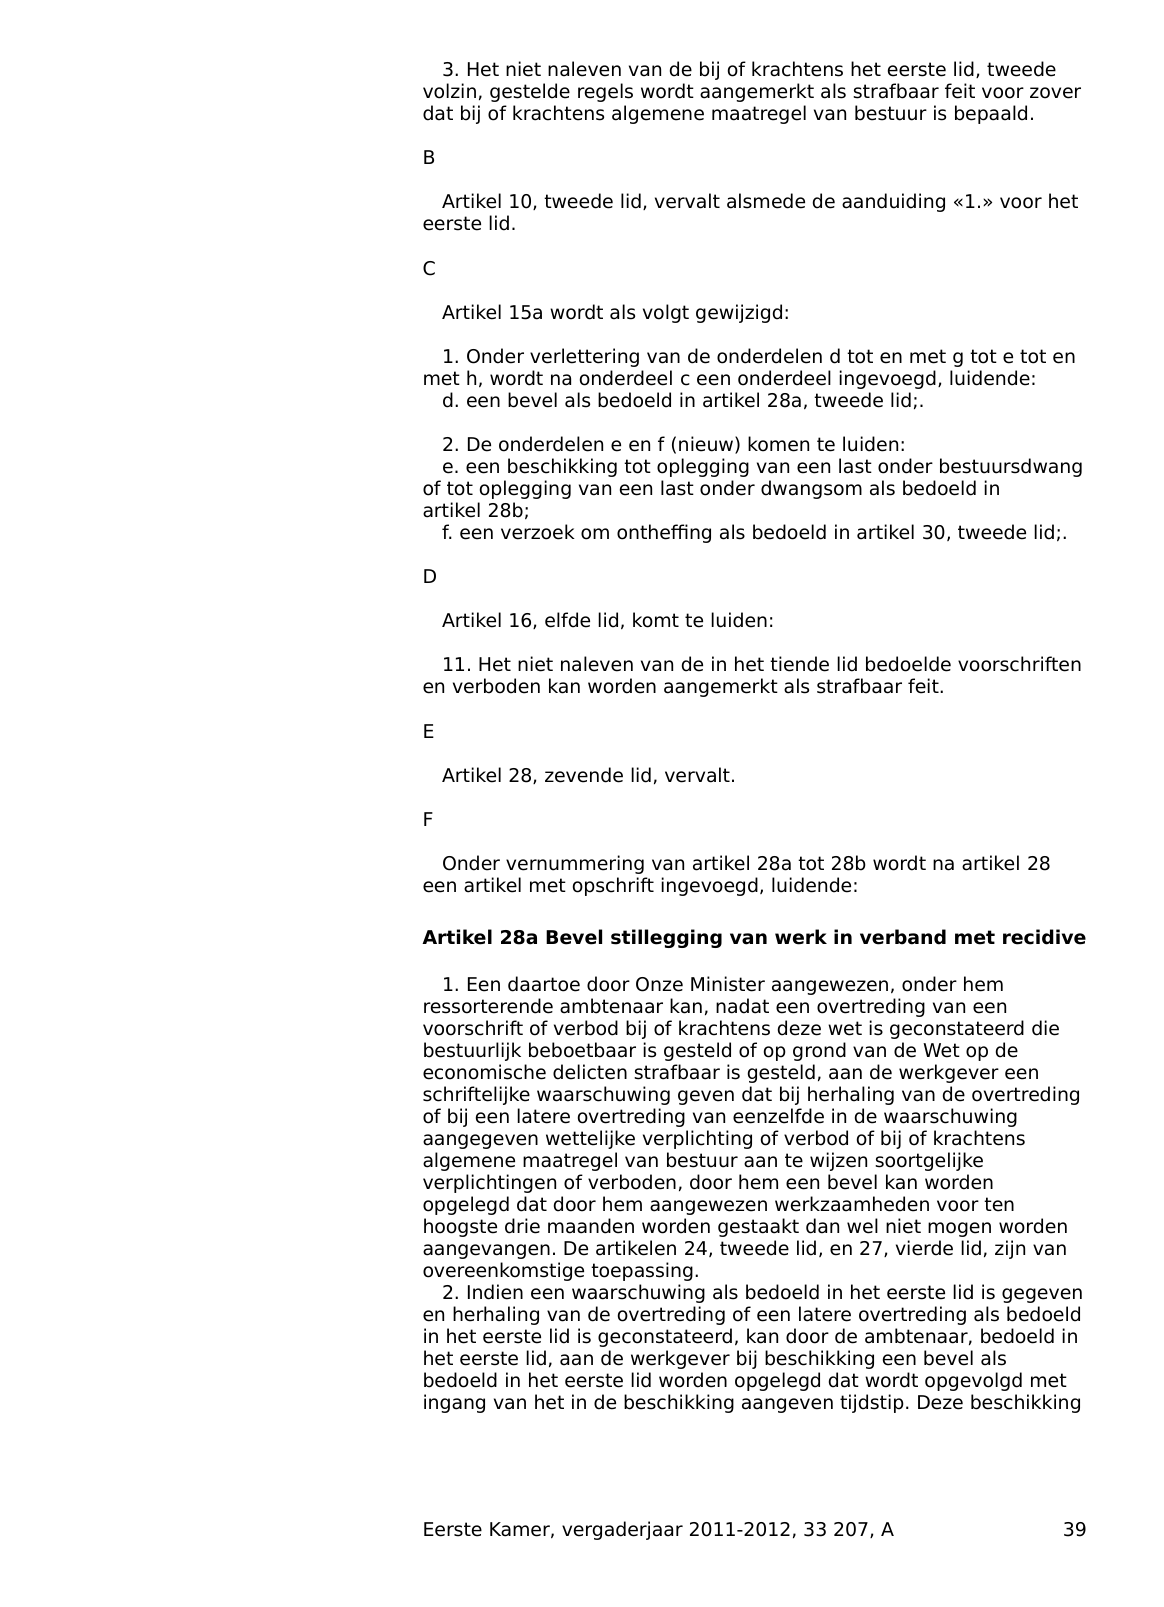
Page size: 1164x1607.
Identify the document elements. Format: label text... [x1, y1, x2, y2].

text d. een bevel als bedoeld in artikel 28a, tweede lid;. [422, 390, 1087, 412]
text C [422, 257, 1087, 279]
text e. een beschikking tot oplegging van een last onder bestuursdwang of tot oplegging van een last onder dwangsom als bedoeld in artikel 28b; [422, 456, 1087, 522]
text 1. Een daartoe door Onze Minister aangewezen, onder hem ressorterende ambtenaar kan, nadat een overtreding van een voorschrift of verbod bij of krachtens deze wet is geconstateerd die bestuurlijk beboetbaar is gesteld of op grond van de Wet op de economische delicten strafbaar is gesteld, aan de werkgever een schriftelijke waarschuwing geven dat bij herhaling van de overtreding of bij een latere overtreding van eenzelfde in de waarschuwing aangegeven wettelijke verplichting of verbod of bij of krachtens algemene maatregel van bestuur aan te wijzen soortgelijke verplichtingen of verboden, door hem een bevel kan worden opgelegd dat door hem aangewezen werkzaamheden voor ten hoogste drie maanden worden gestaakt dan wel niet mogen worden aangevangen. De artikelen 24, tweede lid, en 27, vierde lid, zijn van overeenkomstige toepassing. [422, 974, 1087, 1282]
text 11. Het niet naleven van de in het tiende lid bedoelde voorschriften en verboden kan worden aangemerkt als strafbaar feit. [422, 654, 1087, 698]
text Artikel 10, tweede lid, vervalt alsmede de aanduiding «1.» voor het eerste lid. [422, 191, 1087, 235]
text E [422, 721, 1087, 742]
text Onder vernummering van artikel 28a tot 28b wordt na artikel 28 een artikel met opschrift ingevoegd, luidende: [422, 853, 1087, 897]
text Artikel 16, elfde lid, komt te luiden: [422, 610, 1087, 632]
text D [422, 566, 1087, 588]
subtitle Artikel 28a Bevel stillegging van werk in verband met recidive [422, 927, 1087, 949]
text B [422, 147, 1087, 169]
text Artikel 15a wordt als volgt gewijzigd: [422, 302, 1087, 324]
text Artikel 28, zevende lid, vervalt. [422, 765, 1087, 787]
text F [422, 809, 1087, 831]
text 1. Onder verlettering van de onderdelen d tot en met g tot e tot en met h, wordt na onderdeel c een onderdeel ingevoegd, luidende: [422, 346, 1087, 390]
text 2. Indien een waarschuwing als bedoeld in het eerste lid is gegeven en herhaling van de overtreding of een latere overtreding als bedoeld in het eerste lid is geconstateerd, kan door de ambtenaar, bedoeld in het eerste lid, aan de werkgever bij beschikking een bevel als bedoeld in het eerste lid worden opgelegd dat wordt opgevolgd met ingang van het in de beschikking aangeven tijdstip. Deze beschikking [422, 1282, 1087, 1413]
text 3. Het niet naleven van de bij of krachtens het eerste lid, tweede volzin, gestelde regels wordt aangemerkt als strafbaar feit voor zover dat bij of krachtens algemene maatregel van bestuur is bepaald. [422, 59, 1087, 125]
text 2. De onderdelen e en f (nieuw) komen te luiden: [422, 434, 1087, 456]
text f. een verzoek om ontheffing als bedoeld in artikel 30, tweede lid;. [422, 522, 1087, 544]
